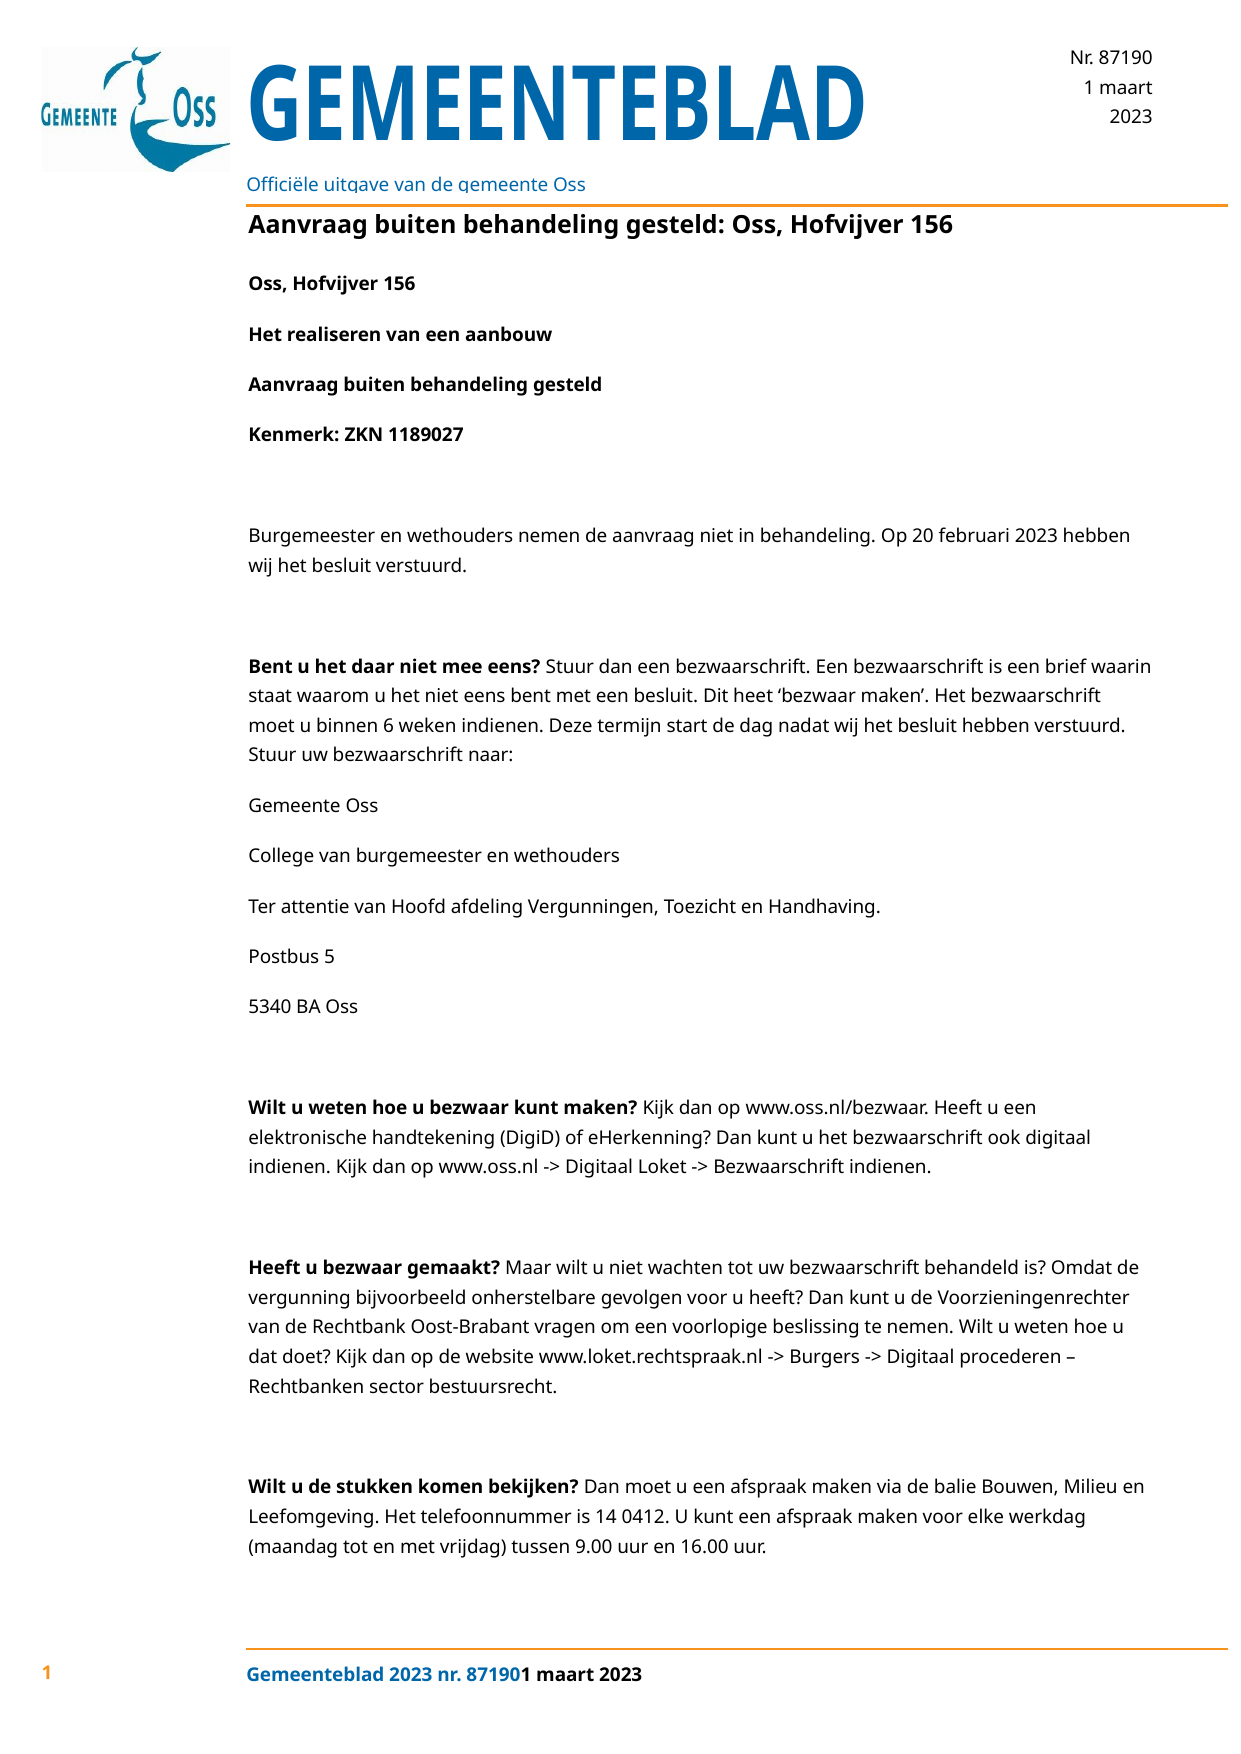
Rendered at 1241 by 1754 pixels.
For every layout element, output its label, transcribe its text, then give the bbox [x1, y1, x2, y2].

text Kenmerk: ZKN 1189027 [248, 422, 1152, 447]
text 5340 BA Oss [248, 994, 1152, 1019]
text Burgemeester en wethouders nemen de aanvraag niet in behandeling. Op 20 februari 2023 hebben wij het besluit verstuurd. [248, 522, 1152, 578]
text Wilt u de stukken komen bekijken? Dan moet u een afspraak maken via de balie Bouwen, Milieu en Leefomgeving. Het telefoonnummer is 14 0412. U kunt een afspraak maken voor elke werkdag (maandag tot en met vrijdag) tussen 9.00 uur en 16.00 uur. [248, 1474, 1152, 1558]
text Postbus 5 [248, 943, 1152, 969]
text Bent u het daar niet mee eens? Stuur dan een bezwaarschrift. Een bezwaarschrift is een brief waarin staat waarom u het niet eens bent met een besluit. Dit heet ‘bezwaar maken’. Het bezwaarschrift moet u binnen 6 weken indienen. Deze termijn start de dag nadat wij het besluit hebben verstuurd. Stuur uw bezwaarschrift naar: [248, 653, 1152, 767]
text Gemeente Oss [248, 792, 1152, 818]
text Aanvraag buiten behandeling gesteld: Oss, Hofvijver 156 [248, 207, 1152, 241]
text College van burgemeester en wethouders [248, 842, 1152, 868]
text Wilt u weten hoe u bezwaar kunt maken? Kijk dan op www.oss.nl/bezwaar. Heeft u een elektronische handtekening (DigiD) of eHerkenning? Dan kunt u het bezwaarschrift ook digitaal indienen. Kijk dan op www.oss.nl -> Digitaal Loket -> Bezwaarschrift indienen. [248, 1094, 1152, 1179]
text Oss, Hofvijver 156 [248, 270, 1152, 296]
text Het realiseren van een aanbouw [248, 321, 1152, 346]
picture [41, 47, 231, 172]
text Heeft u bezwaar gemaakt? Maar wilt u niet wachten tot uw bezwaarschrift behandeld is? Omdat de vergunning bijvoorbeeld onherstelbare gevolgen voor u heeft? Dan kunt u de Voorzieningenrechter van de Rechtbank Oost-Brabant vragen om een voorlopige beslissing te nemen. Wilt u weten hoe u dat doet? Kijk dan op de website www.loket.rechtspraak.nl -> Burgers -> Digitaal procederen – Rechtbanken sector bestuursrecht. [248, 1254, 1152, 1398]
text Ter attentie van Hoofd afdeling Vergunningen, Toezicht en Handhaving. [248, 893, 1152, 918]
text Aanvraag buiten behandeling gesteld [248, 371, 1152, 397]
